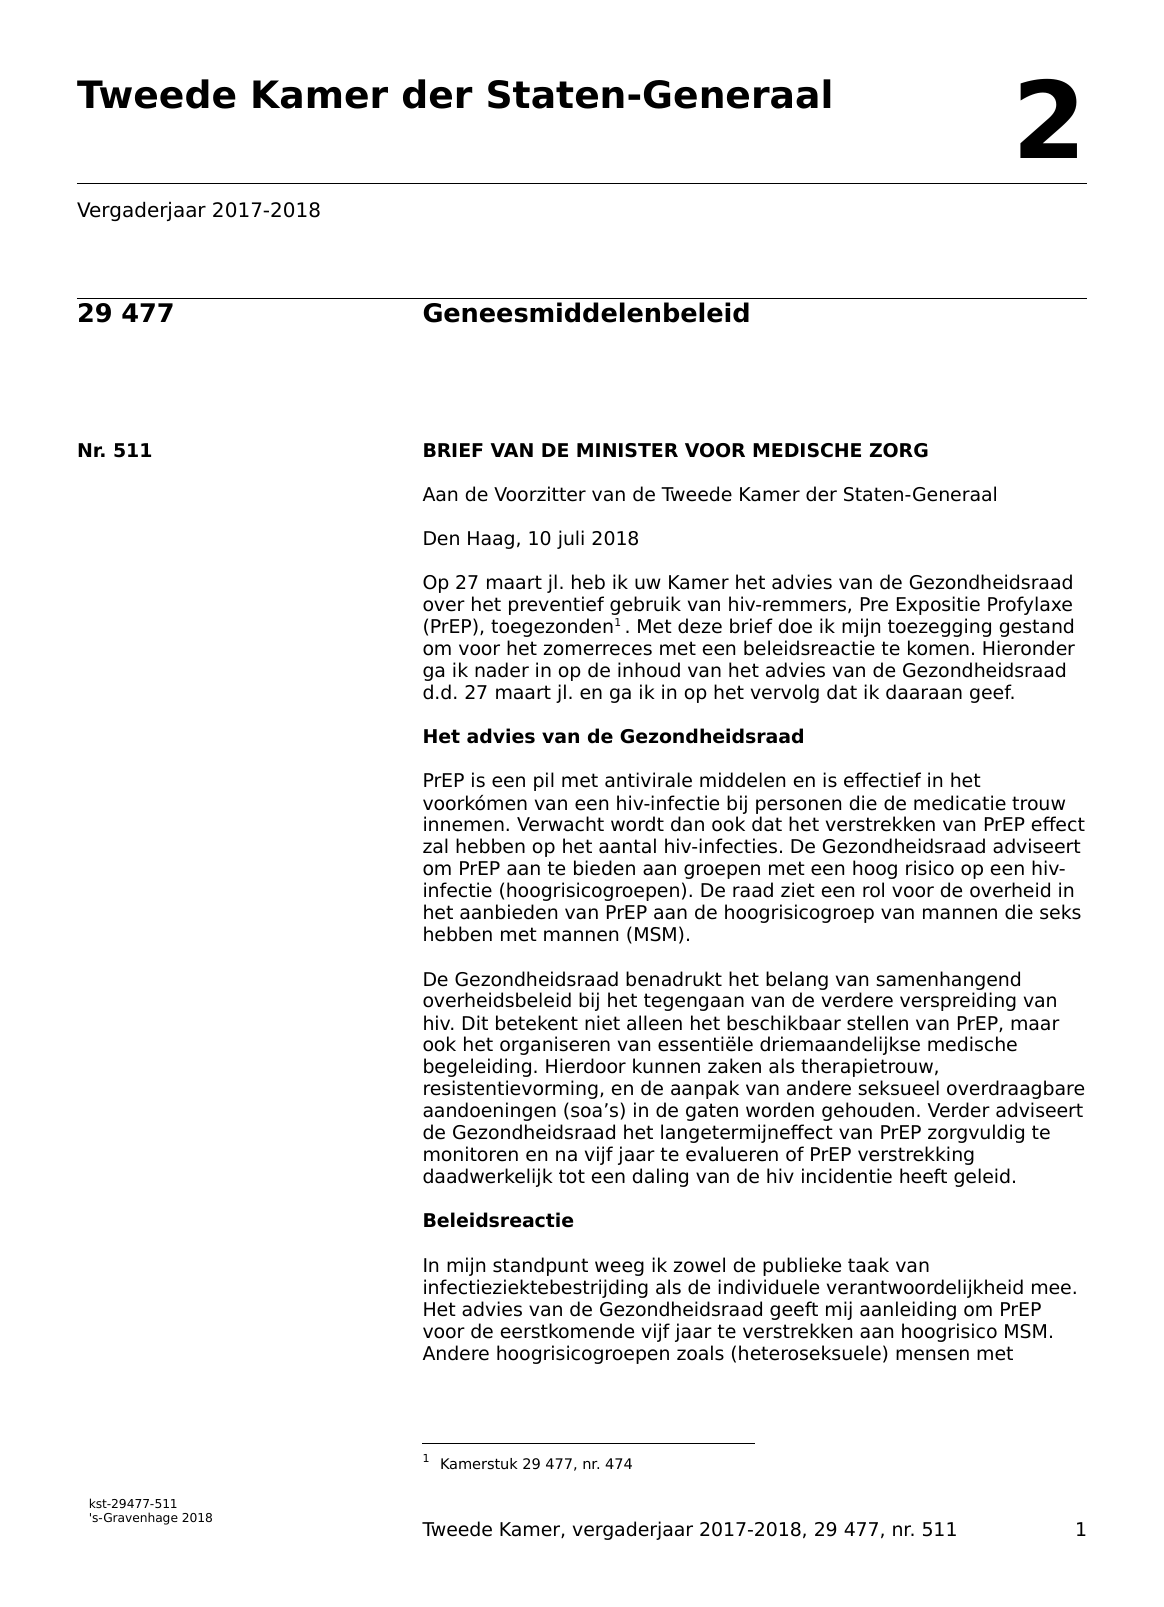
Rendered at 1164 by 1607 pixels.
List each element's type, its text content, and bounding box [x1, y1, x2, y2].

table_header 2 [886, 59, 1087, 183]
table_header Tweede Kamer der Staten-Generaal [77, 59, 886, 183]
text kst-29477-511 [88, 1497, 323, 1511]
subtitle Het advies van de Gezondheidsraad [422, 726, 1087, 748]
text Aan de Voorzitter van de Tweede Kamer der Staten-Generaal [422, 484, 1087, 506]
subtitle 29 477 Geneesmiddelenbeleid [77, 299, 1087, 329]
subtitle Nr. 511 BRIEF VAN DE MINISTER VOOR MEDISCHE ZORG [77, 440, 1087, 462]
table_cell Vergaderjaar 2017-2018 [77, 184, 1087, 298]
text Op 27 maart jl. heb ik uw Kamer het advies van de Gezondheidsraad over het preventief gebruik van hiv-remmers, Pre Expositie Profylaxe (PrEP), toegezonden. Met deze brief doe ik mijn toezegging gestand om voor het zomerreces met een beleidsreactie te komen. Hieronder ga ik nader in op de inhoud van het advies van de Gezondheidsraad d.d. 27 maart jl. en ga ik in op het vervolg dat ik daaraan geef. [422, 572, 1087, 704]
subtitle Beleidsreactie [422, 1210, 1087, 1232]
text PrEP is een pil met antivirale middelen en is effectief in het voorkómen van een hiv-infectie bij personen die de medicatie trouw innemen. Verwacht wordt dan ook dat het verstrekken van PrEP effect zal hebben op het aantal hiv-infecties. De Gezondheidsraad adviseert om PrEP aan te bieden aan groepen met een hoog risico op een hiv-infectie (hoogrisicogroepen). De raad ziet een rol voor de overheid in het aanbieden van PrEP aan de hoogrisicogroep van mannen die seks hebben met mannen (MSM). [422, 770, 1087, 946]
text 's-Gravenhage 2018 [88, 1511, 323, 1525]
text In mijn standpunt weeg ik zowel de publieke taak van infectieziektebestrijding als de individuele verantwoordelijkheid mee. Het advies van de Gezondheidsraad geeft mij aanleiding om PrEP voor de eerstkomende vijf jaar te verstrekken aan hoogrisico MSM. Andere hoogrisicogroepen zoals (heteroseksuele) mensen met [422, 1254, 1087, 1364]
text Den Haag, 10 juli 2018 [422, 528, 1087, 550]
text Kamerstuk 29 477, nr. 474 [422, 1452, 1087, 1474]
text De Gezondheidsraad benadrukt het belang van samenhangend overheidsbeleid bij het tegengaan van de verdere verspreiding van hiv. Dit betekent niet alleen het beschikbaar stellen van PrEP, maar ook het organiseren van essentiële driemaandelijkse medische begeleiding. Hierdoor kunnen zaken als therapietrouw, resistentievorming, en de aanpak van andere seksueel overdraagbare aandoeningen (soa’s) in de gaten worden gehouden. Verder adviseert de Gezondheidsraad het langetermijneffect van PrEP zorgvuldig te monitoren en na vijf jaar te evalueren of PrEP verstrekking daadwerkelijk tot een daling van de hiv incidentie heeft geleid. [422, 968, 1087, 1188]
